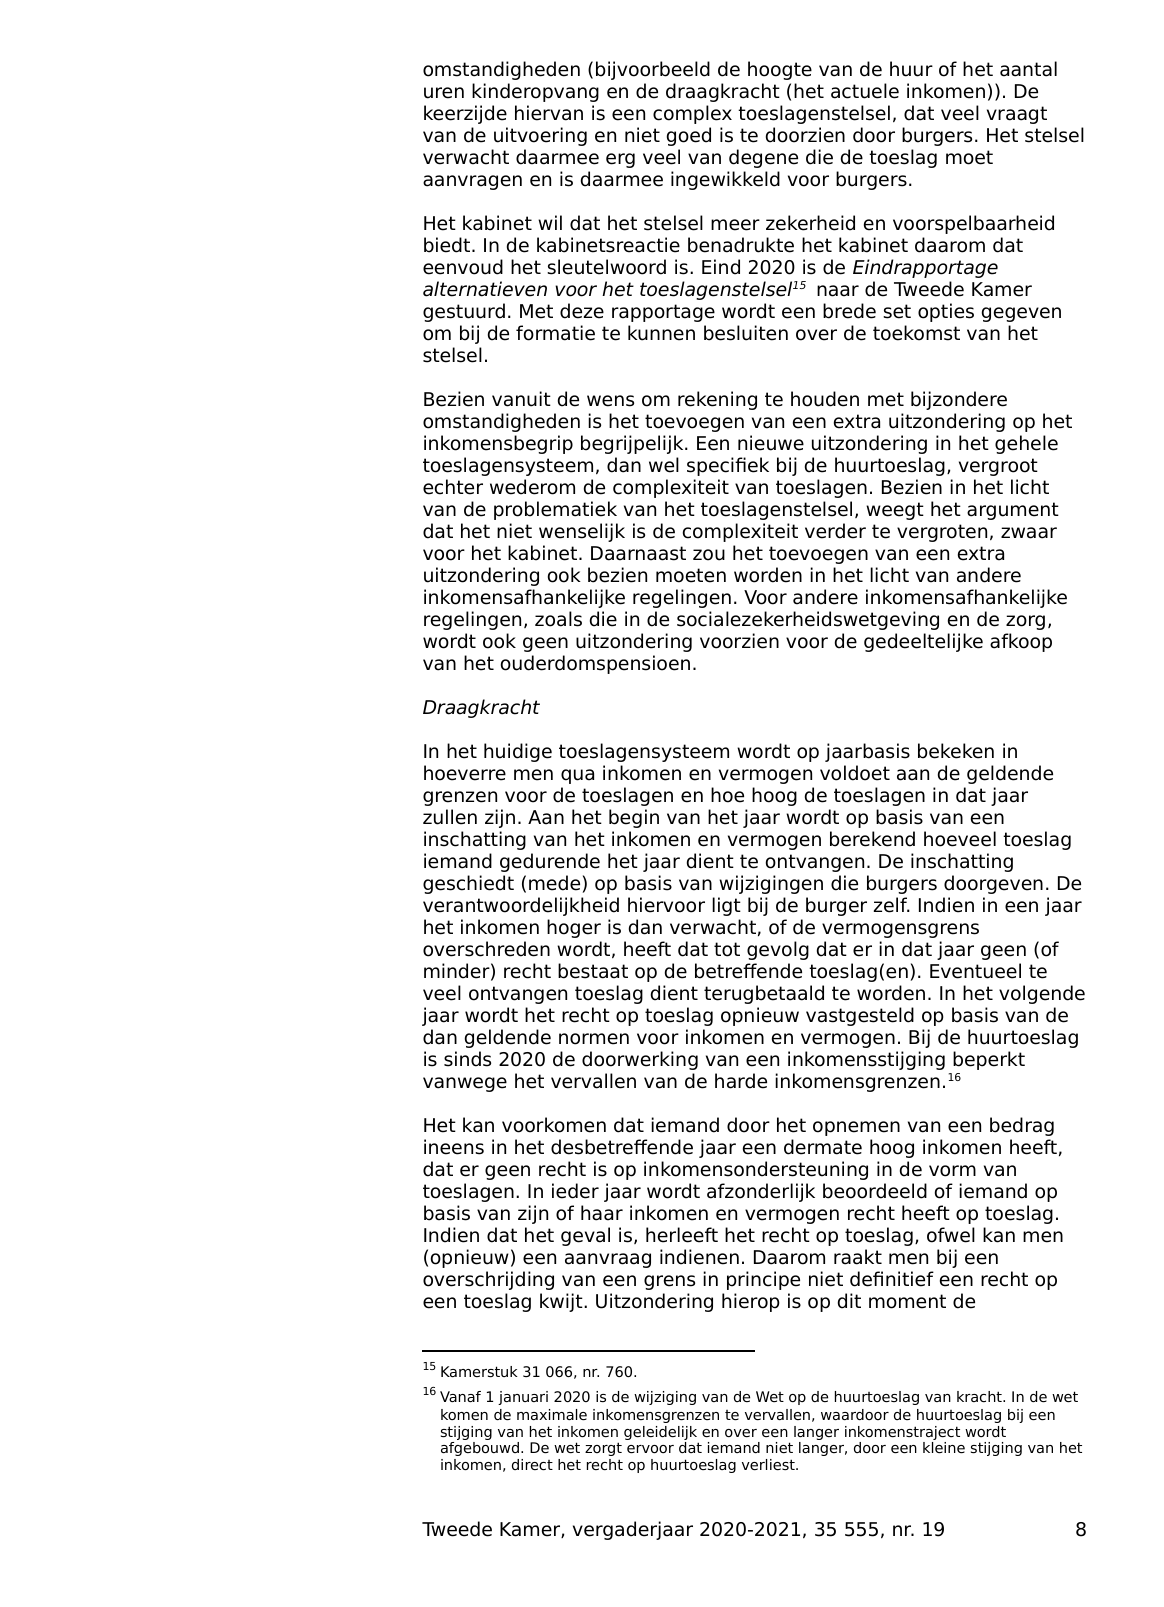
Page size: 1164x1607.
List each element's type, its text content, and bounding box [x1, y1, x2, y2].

subtitle Draagkracht [422, 697, 1087, 719]
text omstandigheden (bijvoorbeeld de hoogte van de huur of het aantal uren kinderopvang en de draagkracht (het actuele inkomen)). De keerzijde hiervan is een complex toeslagenstelsel, dat veel vraagt van de uitvoering en niet goed is te doorzien door burgers. Het stelsel verwacht daarmee erg veel van degene die de toeslag moet aanvragen en is daarmee ingewikkeld voor burgers. [422, 59, 1087, 191]
text Kamerstuk 31 066, nr. 760. [422, 1360, 1087, 1382]
text In het huidige toeslagensysteem wordt op jaarbasis bekeken in hoeverre men qua inkomen en vermogen voldoet aan de geldende grenzen voor de toeslagen en hoe hoog de toeslagen in dat jaar zullen zijn. Aan het begin van het jaar wordt op basis van een inschatting van het inkomen en vermogen berekend hoeveel toeslag iemand gedurende het jaar dient te ontvangen. De inschatting geschiedt (mede) op basis van wijzigingen die burgers doorgeven. De verantwoordelijkheid hiervoor ligt bij de burger zelf. Indien in een jaar het inkomen hoger is dan verwacht, of de vermogensgrens overschreden wordt, heeft dat tot gevolg dat er in dat jaar geen (of minder) recht bestaat op de betreffende toeslag(en). Eventueel te veel ontvangen toeslag dient terugbetaald te worden. In het volgende jaar wordt het recht op toeslag opnieuw vastgesteld op basis van de dan geldende normen voor inkomen en vermogen. Bij de huurtoeslag is sinds 2020 de doorwerking van een inkomensstijging beperkt vanwege het vervallen van de harde inkomensgrenzen. [422, 741, 1087, 1093]
text Vanaf 1 januari 2020 is de wijziging van de Wet op de huurtoeslag van kracht. In de wet komen de maximale inkomensgrenzen te vervallen, waardoor de huurtoeslag bij een stijging van het inkomen geleidelijk en over een langer inkomenstraject wordt afgebouwd. De wet zorgt ervoor dat iemand niet langer, door een kleine stijging van het inkomen, direct het recht op huurtoeslag verliest. [422, 1385, 1087, 1474]
text Het kabinet wil dat het stelsel meer zekerheid en voorspelbaarheid biedt. In de kabinetsreactie benadrukte het kabinet daarom dat eenvoud het sleutelwoord is. Eind 2020 is de Eindrapportage alternatieven voor het toeslagenstelsel naar de Tweede Kamer gestuurd. Met deze rapportage wordt een brede set opties gegeven om bij de formatie te kunnen besluiten over de toekomst van het stelsel. [422, 213, 1087, 367]
text Het kan voorkomen dat iemand door het opnemen van een bedrag ineens in het desbetreffende jaar een dermate hoog inkomen heeft, dat er geen recht is op inkomensondersteuning in de vorm van toeslagen. In ieder jaar wordt afzonderlijk beoordeeld of iemand op basis van zijn of haar inkomen en vermogen recht heeft op toeslag. Indien dat het geval is, herleeft het recht op toeslag, ofwel kan men (opnieuw) een aanvraag indienen. Daarom raakt men bij een overschrijding van een grens in principe niet definitief een recht op een toeslag kwijt. Uitzondering hierop is op dit moment de [422, 1115, 1087, 1313]
text Bezien vanuit de wens om rekening te houden met bijzondere omstandigheden is het toevoegen van een extra uitzondering op het inkomensbegrip begrijpelijk. Een nieuwe uitzondering in het gehele toeslagensysteem, dan wel specifiek bij de huurtoeslag, vergroot echter wederom de complexiteit van toeslagen. Bezien in het licht van de problematiek van het toeslagenstelsel, weegt het argument dat het niet wenselijk is de complexiteit verder te vergroten, zwaar voor het kabinet. Daarnaast zou het toevoegen van een extra uitzondering ook bezien moeten worden in het licht van andere inkomensafhankelijke regelingen. Voor andere inkomensafhankelijke regelingen, zoals die in de socialezekerheidswetgeving en de zorg, wordt ook geen uitzondering voorzien voor de gedeeltelijke afkoop van het ouderdomspensioen. [422, 389, 1087, 675]
